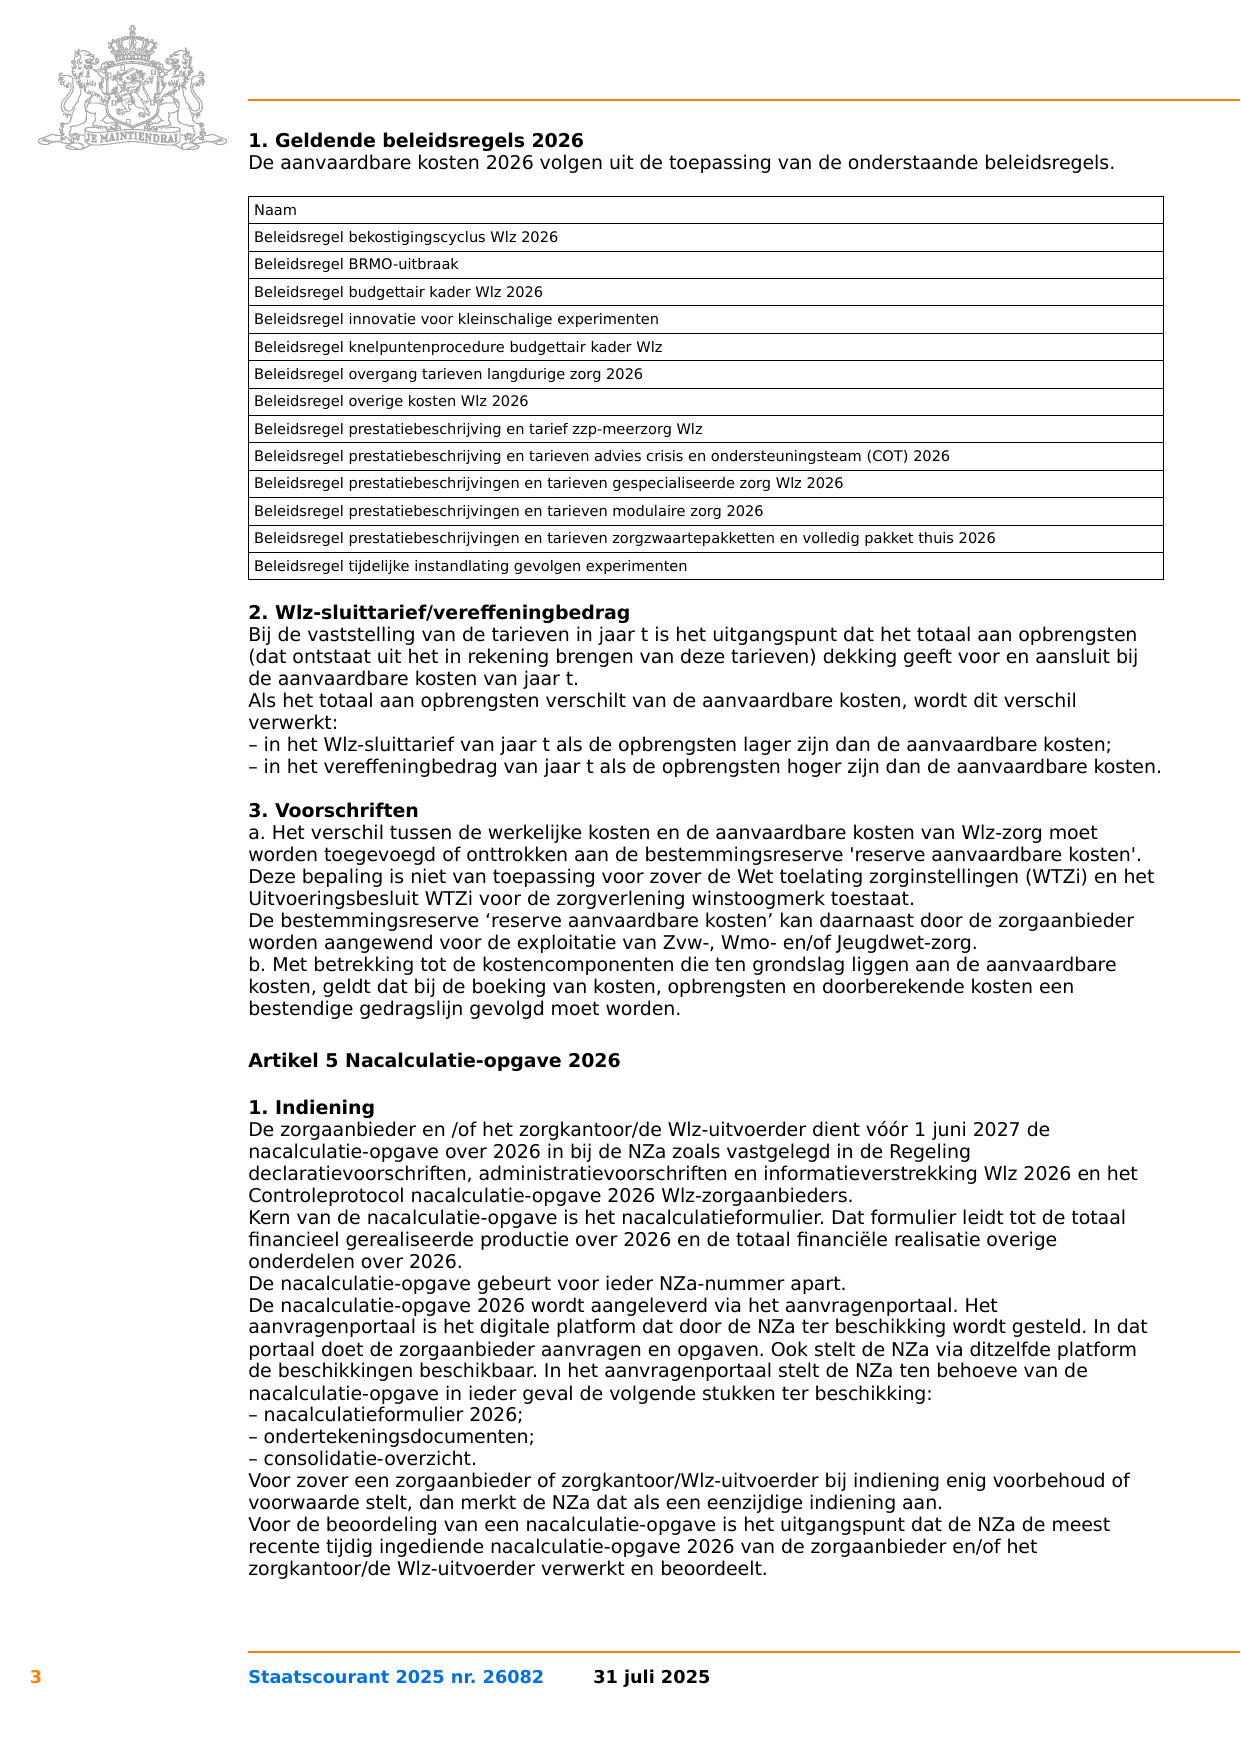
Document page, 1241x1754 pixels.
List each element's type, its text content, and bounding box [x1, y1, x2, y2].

table_cell Beleidsregel prestatiebeschrijving en tarief zzp-meerzorg Wlz [249, 416, 1163, 442]
subtitle Artikel 5 Nacalculatie-opgave 2026 [248, 1050, 1163, 1072]
text Voor zover een zorgaanbieder of zorgkantoor/Wlz-uitvoerder bij indiening enig voorbehoud of voorwaarde stelt, dan merkt de NZa dat als een eenzijdige indiening aan. [248, 1470, 1163, 1514]
table_cell Beleidsregel bekostigingscyclus Wlz 2026 [249, 224, 1163, 251]
subtitle 3. Voorschriften [248, 800, 1163, 822]
text Bij de vaststelling van de tarieven in jaar t is het uitgangspunt dat het totaal aan opbrengsten (dat ontstaat uit het in rekening brengen van deze tarieven) dekking geeft voor en aansluit bij de aanvaardbare kosten van jaar t. [248, 624, 1163, 690]
subtitle 2. Wlz-sluittarief/vereffeningbedrag [248, 602, 1163, 624]
subtitle 1. Indiening [248, 1097, 1163, 1119]
text Kern van de nacalculatie-opgave is het nacalculatieformulier. Dat formulier leidt tot de totaal financieel gerealiseerde productie over 2026 en de totaal financiële realisatie overige onderdelen over 2026. [248, 1207, 1163, 1272]
text Voor de beoordeling van een nacalculatie-opgave is het uitgangspunt dat de NZa de meest recente tijdig ingediende nacalculatie-opgave 2026 van de zorgaanbieder en/of het zorgkantoor/de Wlz-uitvoerder verwerkt en beoordeelt. [248, 1514, 1163, 1580]
text a. Het verschil tussen de werkelijke kosten en de aanvaardbare kosten van Wlz-zorg moet worden toegevoegd of onttrokken aan de bestemmingsreserve 'reserve aanvaardbare kosten'. [248, 822, 1163, 866]
table_cell Beleidsregel overige kosten Wlz 2026 [249, 389, 1163, 415]
text De nacalculatie-opgave gebeurt voor ieder NZa-nummer apart. [248, 1272, 1163, 1294]
text Als het totaal aan opbrengsten verschilt van de aanvaardbare kosten, wordt dit verschil verwerkt: [248, 690, 1163, 734]
table_cell Beleidsregel budgettair kader Wlz 2026 [249, 279, 1163, 305]
text De aanvaardbare kosten 2026 volgen uit de toepassing van de onderstaande beleidsregels. [248, 152, 1163, 174]
text – nacalculatieformulier 2026; [248, 1404, 1163, 1426]
text De zorgaanbieder en /of het zorgkantoor/de Wlz-uitvoerder dient vóór 1 juni 2027 de nacalculatie-opgave over 2026 in bij de NZa zoals vastgelegd in de Regeling declaratievoorschriften, administratievoorschriften en informatieverstrekking Wlz 2026 en het Controleprotocol nacalculatie-opgave 2026 Wlz-zorgaanbieders. [248, 1119, 1163, 1207]
table_cell Beleidsregel overgang tarieven langdurige zorg 2026 [249, 361, 1163, 387]
text De nacalculatie-opgave 2026 wordt aangeleverd via het aanvragenportaal. Het aanvragenportaal is het digitale platform dat door de NZa ter beschikking wordt gesteld. In dat portaal doet de zorgaanbieder aanvragen en opgaven. Ook stelt de NZa via ditzelfde platform de beschikkingen beschikbaar. In het aanvragenportaal stelt de NZa ten behoeve van de nacalculatie-opgave in ieder geval de volgende stukken ter beschikking: [248, 1294, 1163, 1404]
table_cell Beleidsregel prestatiebeschrijvingen en tarieven modulaire zorg 2026 [249, 498, 1163, 524]
table_cell Beleidsregel knelpuntenprocedure budgettair kader Wlz [249, 334, 1163, 360]
text b. Met betrekking tot de kostencomponenten die ten grondslag liggen aan de aanvaardbare kosten, geldt dat bij de boeking van kosten, opbrengsten en doorberekende kosten een bestendige gedragslijn gevolgd moet worden. [248, 954, 1163, 1020]
table_cell Beleidsregel prestatiebeschrijvingen en tarieven zorgzwaartepakketten en volledig pakket thuis 2026 [249, 526, 1163, 552]
picture [38, 25, 227, 150]
text – consolidatie-overzicht. [248, 1448, 1163, 1470]
text – in het vereffeningbedrag van jaar t als de opbrengsten hoger zijn dan de aanvaardbare kosten. [248, 756, 1163, 778]
table_cell Beleidsregel prestatiebeschrijvingen en tarieven gespecialiseerde zorg Wlz 2026 [249, 471, 1163, 497]
table_cell Beleidsregel BRMO-uitbraak [249, 252, 1163, 278]
subtitle 1. Geldende beleidsregels 2026 [248, 130, 1163, 152]
table_cell Beleidsregel prestatiebeschrijving en tarieven advies crisis en ondersteuningsteam (COT) 2026 [249, 443, 1163, 470]
text De bestemmingsreserve ‘reserve aanvaardbare kosten’ kan daarnaast door de zorgaanbieder worden aangewend voor de exploitatie van Zvw-, Wmo- en/of Jeugdwet-zorg. [248, 910, 1163, 954]
text – ondertekeningsdocumenten; [248, 1426, 1163, 1448]
table_cell Beleidsregel tijdelijke instandlating gevolgen experimenten [249, 553, 1163, 579]
text – in het Wlz-sluittarief van jaar t als de opbrengsten lager zijn dan de aanvaardbare kosten; [248, 734, 1163, 756]
text Deze bepaling is niet van toepassing voor zover de Wet toelating zorginstellingen (WTZi) en het Uitvoeringsbesluit WTZi voor de zorgverlening winstoogmerk toestaat. [248, 866, 1163, 910]
table_header Naam [249, 197, 1163, 223]
table_cell Beleidsregel innovatie voor kleinschalige experimenten [249, 306, 1163, 333]
